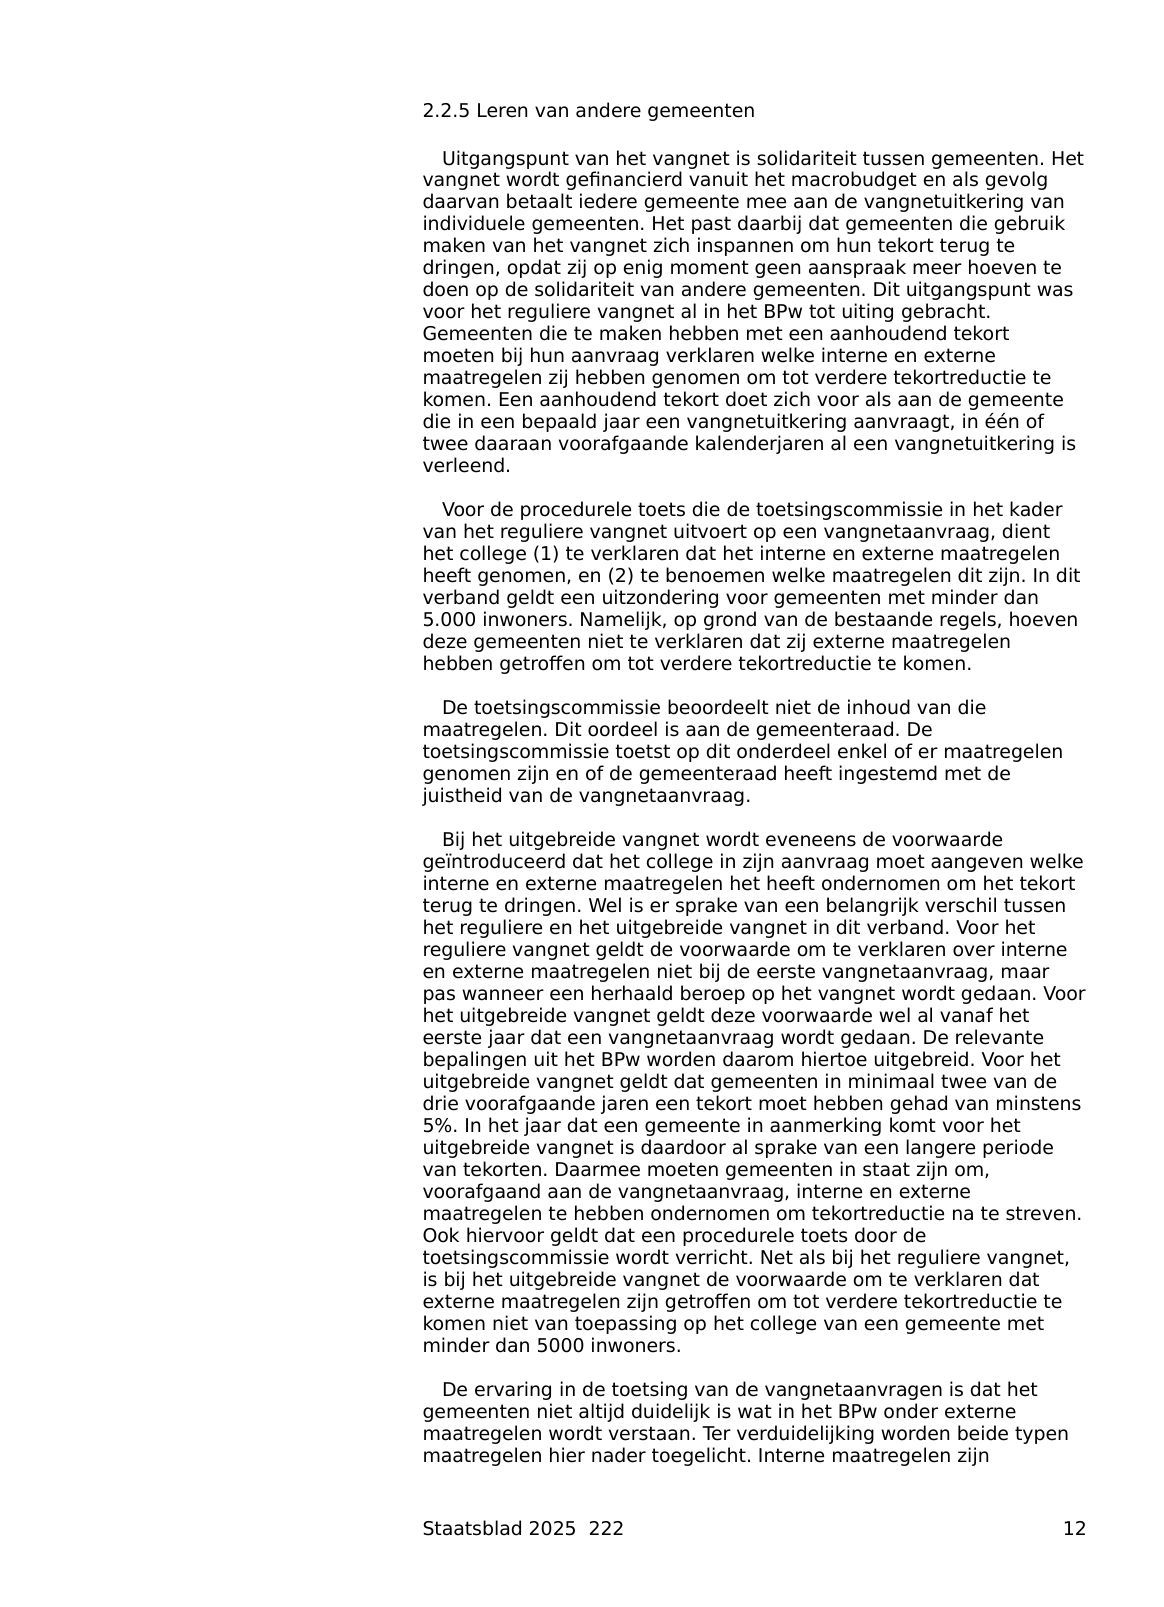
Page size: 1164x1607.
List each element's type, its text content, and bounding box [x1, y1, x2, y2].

text De toetsingscommissie beoordeelt niet de inhoud van die maatregelen. Dit oordeel is aan de gemeenteraad. De toetsingscommissie toetst op dit onderdeel enkel of er maatregelen genomen zijn en of de gemeenteraad heeft ingestemd met de juistheid van de vangnetaanvraag. [422, 697, 1087, 807]
text Bij het uitgebreide vangnet wordt eveneens de voorwaarde geïntroduceerd dat het college in zijn aanvraag moet aangeven welke interne en externe maatregelen het heeft ondernomen om het tekort terug te dringen. Wel is er sprake van een belangrijk verschil tussen het reguliere en het uitgebreide vangnet in dit verband. Voor het reguliere vangnet geldt de voorwaarde om te verklaren over interne en externe maatregelen niet bij de eerste vangnetaanvraag, maar pas wanneer een herhaald beroep op het vangnet wordt gedaan. Voor het uitgebreide vangnet geldt deze voorwaarde wel al vanaf het eerste jaar dat een vangnetaanvraag wordt gedaan. De relevante bepalingen uit het BPw worden daarom hiertoe uitgebreid. Voor het uitgebreide vangnet geldt dat gemeenten in minimaal twee van de drie voorafgaande jaren een tekort moet hebben gehad van minstens 5%. In het jaar dat een gemeente in aanmerking komt voor het uitgebreide vangnet is daardoor al sprake van een langere periode van tekorten. Daarmee moeten gemeenten in staat zijn om, voorafgaand aan de vangnetaanvraag, interne en externe maatregelen te hebben ondernomen om tekortreductie na te streven. Ook hiervoor geldt dat een procedurele toets door de toetsingscommissie wordt verricht. Net als bij het reguliere vangnet, is bij het uitgebreide vangnet de voorwaarde om te verklaren dat externe maatregelen zijn getroffen om tot verdere tekortreductie te komen niet van toepassing op het college van een gemeente met minder dan 5000 inwoners. [422, 829, 1087, 1357]
text De ervaring in de toetsing van de vangnetaanvragen is dat het gemeenten niet altijd duidelijk is wat in het BPw onder externe maatregelen wordt verstaan. Ter verduidelijking worden beide typen maatregelen hier nader toegelicht. Interne maatregelen zijn [422, 1379, 1087, 1467]
subtitle 2.2.5 Leren van andere gemeenten [422, 100, 1087, 122]
text Voor de procedurele toets die de toetsingscommissie in het kader van het reguliere vangnet uitvoert op een vangnetaanvraag, dient het college (1) te verklaren dat het interne en externe maatregelen heeft genomen, en (2) te benoemen welke maatregelen dit zijn. In dit verband geldt een uitzondering voor gemeenten met minder dan 5.000 inwoners. Namelijk, op grond van de bestaande regels, hoeven deze gemeenten niet te verklaren dat zij externe maatregelen hebben getroffen om tot verdere tekortreductie te komen. [422, 499, 1087, 675]
text Uitgangspunt van het vangnet is solidariteit tussen gemeenten. Het vangnet wordt gefinancierd vanuit het macrobudget en als gevolg daarvan betaalt iedere gemeente mee aan de vangnetuitkering van individuele gemeenten. Het past daarbij dat gemeenten die gebruik maken van het vangnet zich inspannen om hun tekort terug te dringen, opdat zij op enig moment geen aanspraak meer hoeven te doen op de solidariteit van andere gemeenten. Dit uitgangspunt was voor het reguliere vangnet al in het BPw tot uiting gebracht. Gemeenten die te maken hebben met een aanhoudend tekort moeten bij hun aanvraag verklaren welke interne en externe maatregelen zij hebben genomen om tot verdere tekortreductie te komen. Een aanhoudend tekort doet zich voor als aan de gemeente die in een bepaald jaar een vangnetuitkering aanvraagt, in één of twee daaraan voorafgaande kalenderjaren al een vangnetuitkering is verleend. [422, 147, 1087, 477]
